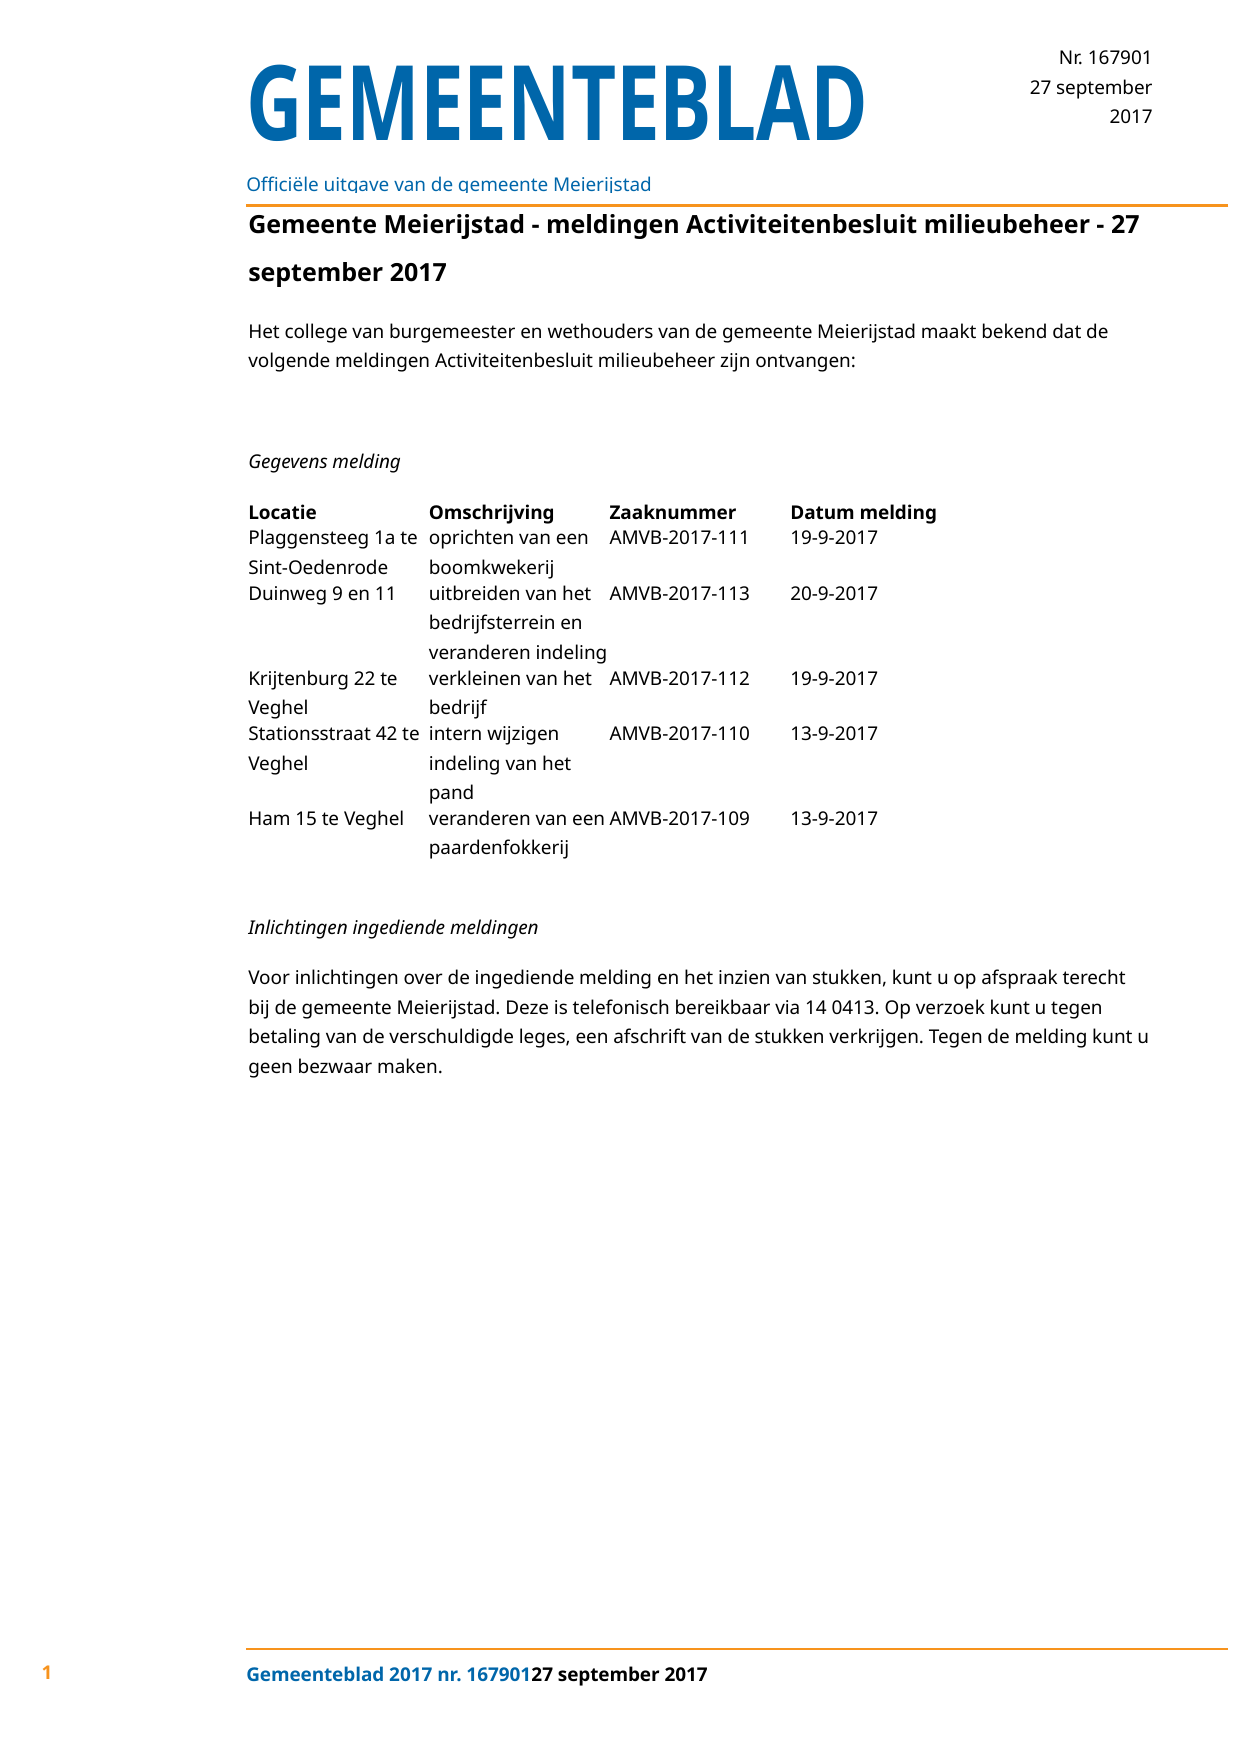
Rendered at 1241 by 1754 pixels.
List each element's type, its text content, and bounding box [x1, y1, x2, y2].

table_cell AMVB-2017-110 [609, 720, 790, 805]
table_cell uitbreiden van het bedrijfsterrein en veranderen indeling [429, 580, 609, 665]
table_cell AMVB-2017-112 [609, 665, 790, 720]
table_header Zaaknummer [609, 499, 790, 524]
text Inlichtingen ingediende meldingen [248, 914, 1152, 940]
table_cell [971, 805, 1152, 860]
table_cell 13-9-2017 [790, 805, 971, 860]
table_cell veranderen van een paardenfokkerij [429, 805, 609, 860]
table_cell AMVB-2017-111 [609, 525, 790, 580]
table_cell verkleinen van het bedrijf [429, 665, 609, 720]
table_cell Stationsstraat 42 te Veghel [248, 720, 429, 805]
table_header Omschrijving [429, 499, 609, 524]
picture [41, 47, 231, 172]
table_cell 19-9-2017 [790, 665, 971, 720]
text Gegevens melding [248, 448, 1152, 474]
table_cell Duinweg 9 en 11 [248, 580, 429, 665]
table_cell Plaggensteeg 1a te Sint-Oedenrode [248, 525, 429, 580]
text Gemeente Meierijstad - meldingen Activiteitenbesluit milieubeheer - 27 september 2017 [248, 207, 1152, 288]
table_cell oprichten van een boomkwekerij [429, 525, 609, 580]
table_cell Ham 15 te Veghel [248, 805, 429, 860]
table_cell AMVB-2017-113 [609, 580, 790, 665]
table_cell AMVB-2017-109 [609, 805, 790, 860]
table_cell 13-9-2017 [790, 720, 971, 805]
table_cell intern wijzigen indeling van het pand [429, 720, 609, 805]
table_header Datum melding [790, 499, 971, 524]
table_cell Krijtenburg 22 te Veghel [248, 665, 429, 720]
table_cell [971, 720, 1152, 805]
table_header Locatie [248, 499, 429, 524]
text Het college van burgemeester en wethouders van de gemeente Meierijstad maakt bekend dat de volgende meldingen Activiteitenbesluit milieubeheer zijn ontvangen: [248, 318, 1152, 373]
table_cell 19-9-2017 [790, 525, 971, 580]
text Voor inlichtingen over de ingediende melding en het inzien van stukken, kunt u op afspraak terecht bij de gemeente Meierijstad. Deze is telefonisch bereikbaar via 14 0413. Op verzoek kunt u tegen betaling van de verschuldigde leges, een afschrift van de stukken verkrijgen. Tegen de melding kunt u geen bezwaar maken. [248, 964, 1152, 1079]
table_cell 20-9-2017 [790, 580, 971, 665]
